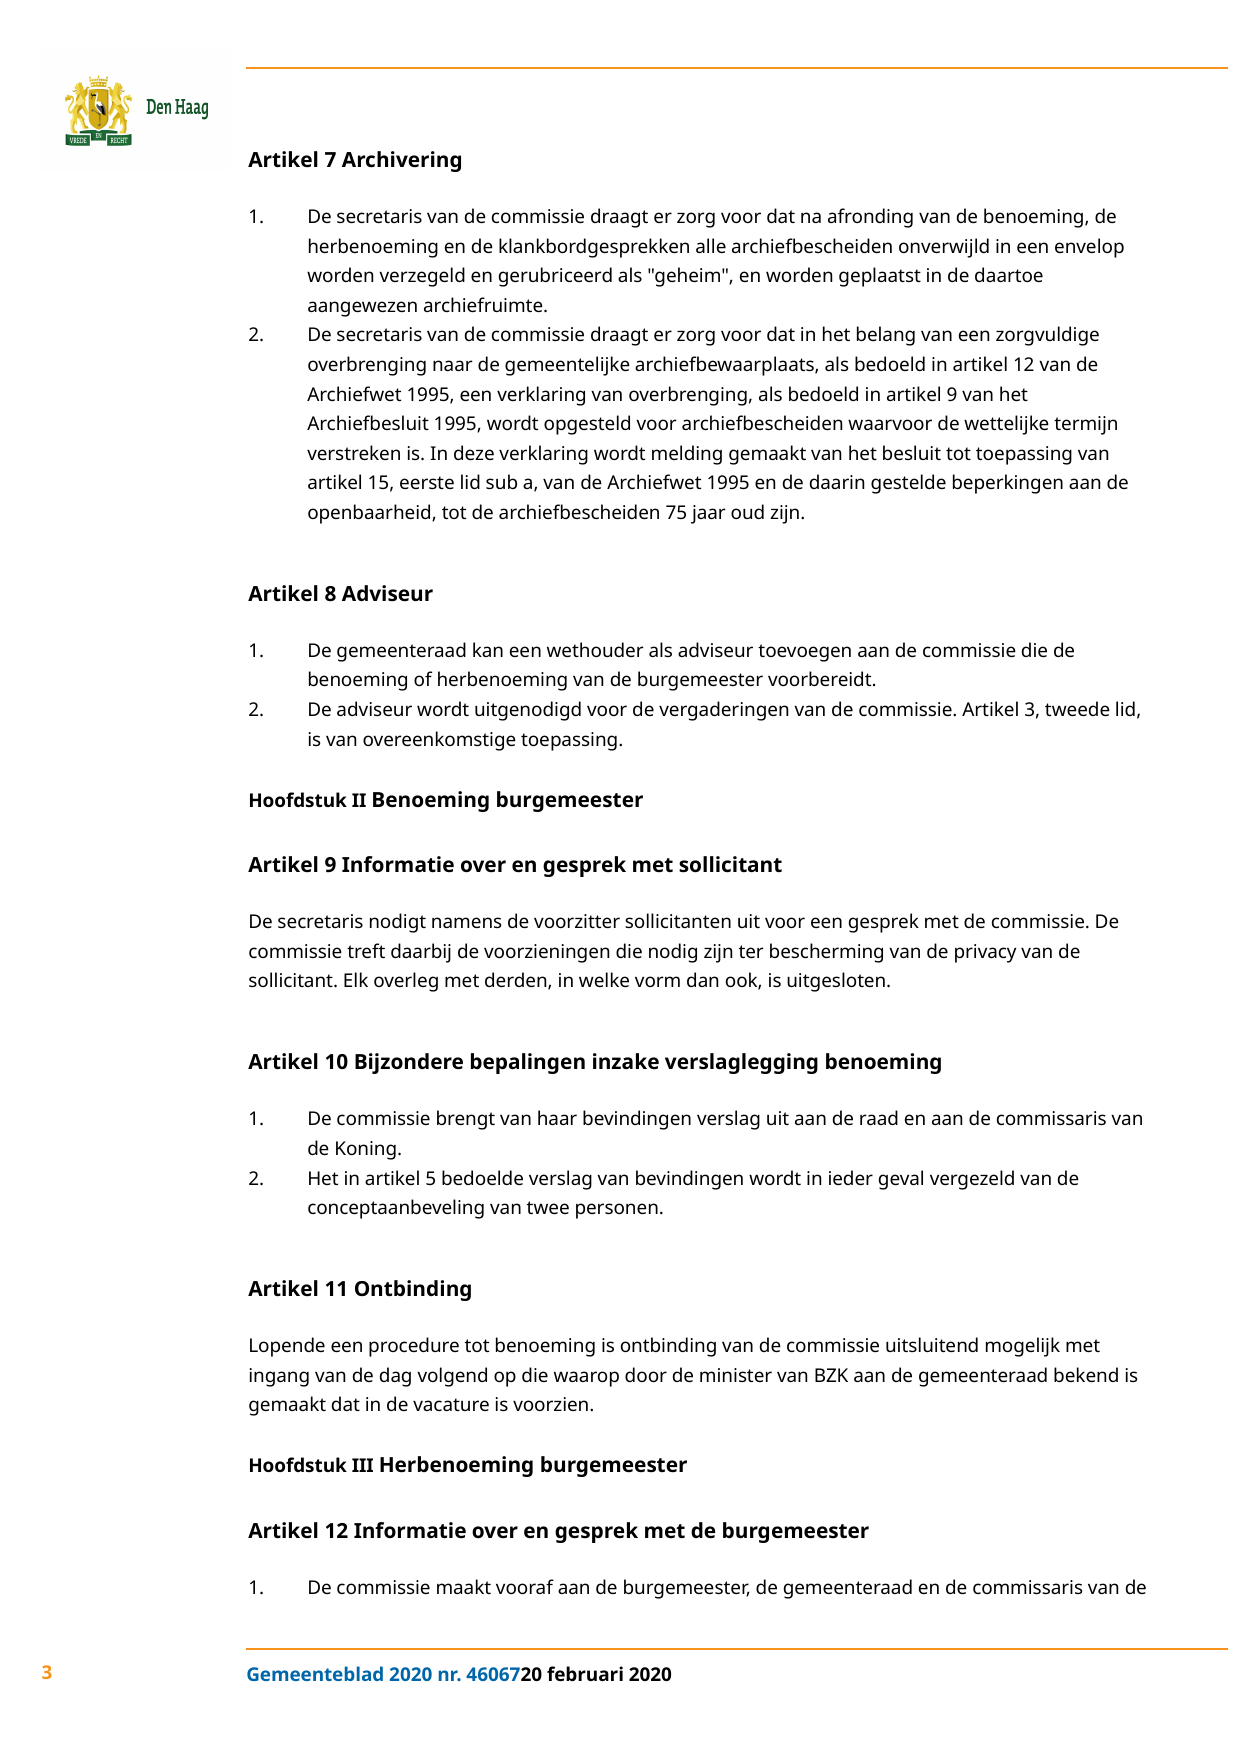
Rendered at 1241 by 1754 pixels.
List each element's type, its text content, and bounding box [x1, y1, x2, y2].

text Hoofdstuk II Benoeming burgemeester [248, 785, 1152, 813]
picture [41, 47, 231, 172]
list De secretaris van de commissie draagt er zorg voor dat na afronding van de benoeming, de herbenoeming en de klankbordgesprekken alle archiefbescheiden onverwijld in een envelop worden verzegeld en gerubriceerd als "geheim", en worden geplaatst in de daartoe aangewezen archiefruimte. [248, 203, 1152, 318]
list De gemeenteraad kan een wethouder als adviseur toevoegen aan de commissie die de benoeming of herbenoeming van de burgemeester voorbereidt. [248, 637, 1152, 692]
text Lopende een procedure tot benoeming is ontbinding van de commissie uitsluitend mogelijk met ingang van de dag volgend op die waarop door de minister van BZK aan de gemeenteraad bekend is gemaakt dat in de vacature is voorzien. [248, 1332, 1152, 1417]
list Het in artikel 5 bedoelde verslag van bevindingen wordt in ieder geval vergezeld van de conceptaanbeveling van twee personen. [248, 1165, 1152, 1220]
text Artikel 10 Bijzondere bepalingen inzake verslaglegging benoeming [248, 1047, 1152, 1076]
list De commissie brengt van haar bevindingen verslag uit aan de raad en aan de commissaris van de Koning. [248, 1106, 1152, 1161]
list De commissie maakt vooraf aan de burgemeester, de gemeenteraad en de commissaris van de [248, 1574, 1152, 1600]
list De secretaris van de commissie draagt er zorg voor dat in het belang van een zorgvuldige overbrenging naar de gemeentelijke archiefbewaarplaats, als bedoeld in artikel 12 van de Archiefwet 1995, een verklaring van overbrenging, als bedoeld in artikel 9 van het Archiefbesluit 1995, wordt opgesteld voor archiefbescheiden waarvoor de wettelijke termijn verstreken is. In deze verklaring wordt melding gemaakt van het besluit tot toepassing van artikel 15, eerste lid sub a, van de Archiefwet 1995 en de daarin gestelde beperkingen aan de openbaarheid, tot de archiefbescheiden 75 jaar oud zijn. [248, 322, 1152, 525]
text Artikel 9 Informatie over en gesprek met sollicitant [248, 850, 1152, 879]
text Artikel 12 Informatie over en gesprek met de burgemeester [248, 1516, 1152, 1544]
text Artikel 7 Archivering [248, 145, 1152, 174]
list De adviseur wordt uitgenodigd voor de vergaderingen van de commissie. Artikel 3, tweede lid, is van overeenkomstige toepassing. [248, 696, 1152, 752]
text Hoofdstuk III Herbenoeming burgemeester [248, 1451, 1152, 1479]
text Artikel 8 Adviseur [248, 579, 1152, 607]
text Artikel 11 Ontbinding [248, 1274, 1152, 1303]
text De secretaris nodigt namens de voorzitter sollicitanten uit voor een gesprek met de commissie. De commissie treft daarbij de voorzieningen die nodig zijn ter bescherming van de privacy van de sollicitant. Elk overleg met derden, in welke vorm dan ook, is uitgesloten. [248, 908, 1152, 993]
